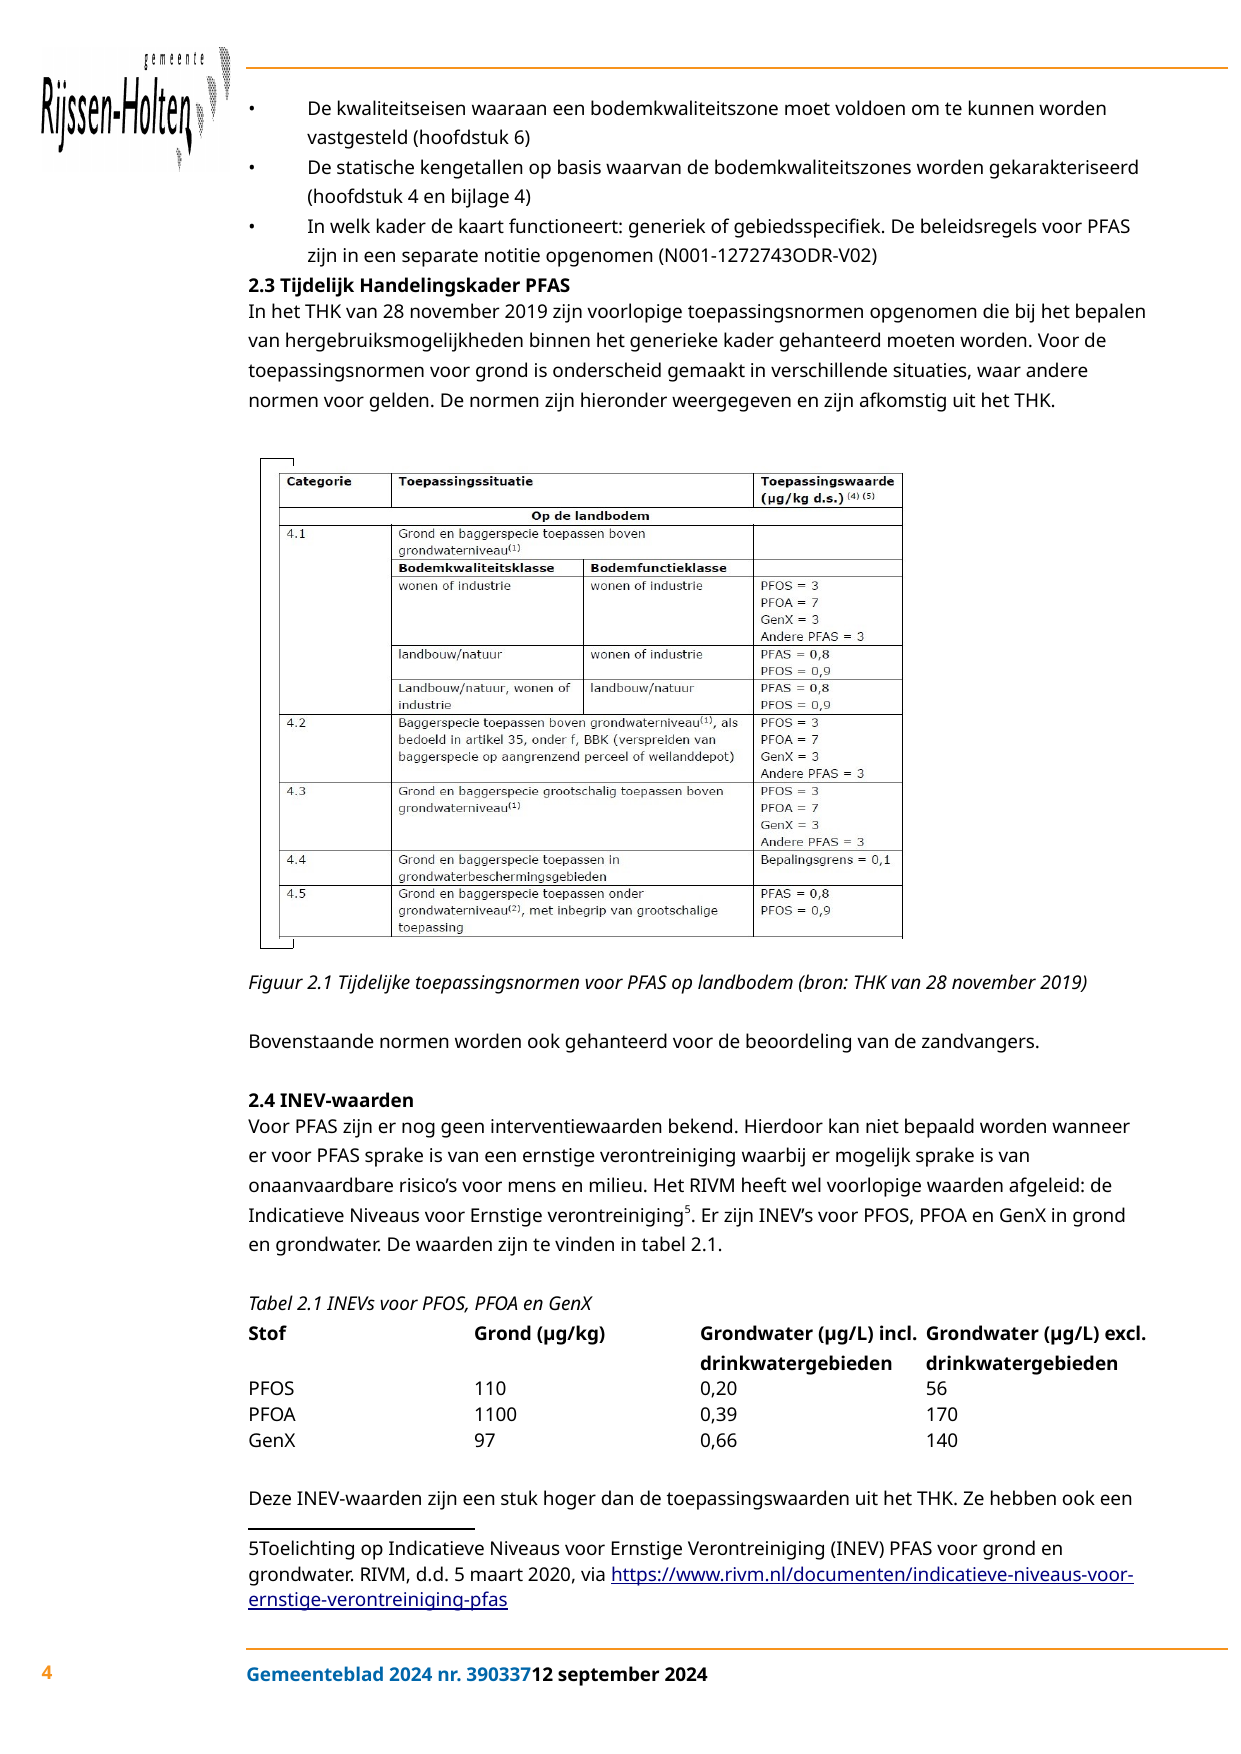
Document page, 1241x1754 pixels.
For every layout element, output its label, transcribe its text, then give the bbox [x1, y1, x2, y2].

table_cell 97 [474, 1427, 700, 1453]
table_cell 56 [926, 1376, 1152, 1401]
table_cell PFOS [248, 1376, 474, 1401]
picture [41, 47, 231, 172]
list De statische kengetallen op basis waarvan de bodemkwaliteitszones worden gekarakteriseerd (hoofdstuk 4 en bijlage 4) [248, 154, 1152, 209]
table_cell 0,39 [700, 1401, 926, 1427]
text In het THK van 28 november 2019 zijn voorlopige toepassingsnormen opgenomen die bij het bepalen van hergebruiksmogelijkheden binnen het generieke kader gehanteerd moeten worden. Voor de toepassingsnormen voor grond is onderscheid gemaakt in verschillende situaties, waar andere normen voor gelden. De normen zijn hieronder weergegeven en zijn afkomstig uit het THK. [248, 298, 1152, 412]
table_cell 0,20 [700, 1376, 926, 1401]
table_cell 110 [474, 1376, 700, 1401]
text 2.4 INEV-waarden [248, 1087, 1152, 1113]
table_header Grondwater (µg/L) excl. drinkwatergebieden [926, 1320, 1152, 1376]
text Voor PFAS zijn er nog geen interventiewaarden bekend. Hierdoor kan niet bepaald worden wanneer er voor PFAS sprake is van een ernstige verontreiniging waarbij er mogelijk sprake is van onaanvaardbare risico’s voor mens en milieu. Het RIVM heeft wel voorlopige waarden afgeleid: de Indicatieve Niveaus voor Ernstige verontreiniging. Er zijn INEV’s voor PFOS, PFOA en GenX in grond en grondwater. De waarden zijn te vinden in tabel 2.1. [248, 1113, 1152, 1257]
text Deze INEV-waarden zijn een stuk hoger dan de toepassingswaarden uit het THK. Ze hebben ook een [248, 1486, 1152, 1511]
text Tabel 2.1 INEVs voor PFOS, PFOA en GenX [248, 1291, 1152, 1316]
table_cell PFOA [248, 1401, 474, 1427]
text Toelichting op Indicatieve Niveaus voor Ernstige Verontreiniging (INEV) PFAS voor grond en grondwater. RIVM, d.d. 5 maart 2020, via https://www.rivm.nl/documenten/indicatieve-niveaus-voor-ernstige-verontreiniging-pfas [248, 1535, 1152, 1612]
table_header Grondwater (µg/L) incl. drinkwatergebieden [700, 1320, 926, 1376]
list De kwaliteitseisen waaraan een bodemkwaliteitszone moet voldoen om te kunnen worden vastgesteld (hoofdstuk 6) [248, 95, 1152, 150]
table_header Stof [248, 1320, 474, 1376]
text Bovenstaande normen worden ook gehanteerd voor de beoordeling van de zandvangers. [248, 1028, 1152, 1054]
picture [268, 466, 913, 939]
table_header Grond (µg/kg) [474, 1320, 700, 1376]
table_cell GenX [248, 1427, 474, 1453]
table_cell 170 [926, 1401, 1152, 1427]
list In welk kader de kaart functioneert: generiek of gebiedsspecifiek. De beleidsregels voor PFAS zijn in een separate notitie opgenomen (N001-1272743ODR-V02) [248, 213, 1152, 268]
table_cell 1100 [474, 1401, 700, 1427]
table_cell 140 [926, 1427, 1152, 1453]
text Figuur 2.1 Tijdelijke toepassingsnormen voor PFAS op landbodem (bron: THK van 28 november 2019) [248, 969, 1152, 995]
table_cell 0,66 [700, 1427, 926, 1453]
text 2.3 Tijdelijk Handelingskader PFAS [248, 272, 1152, 298]
